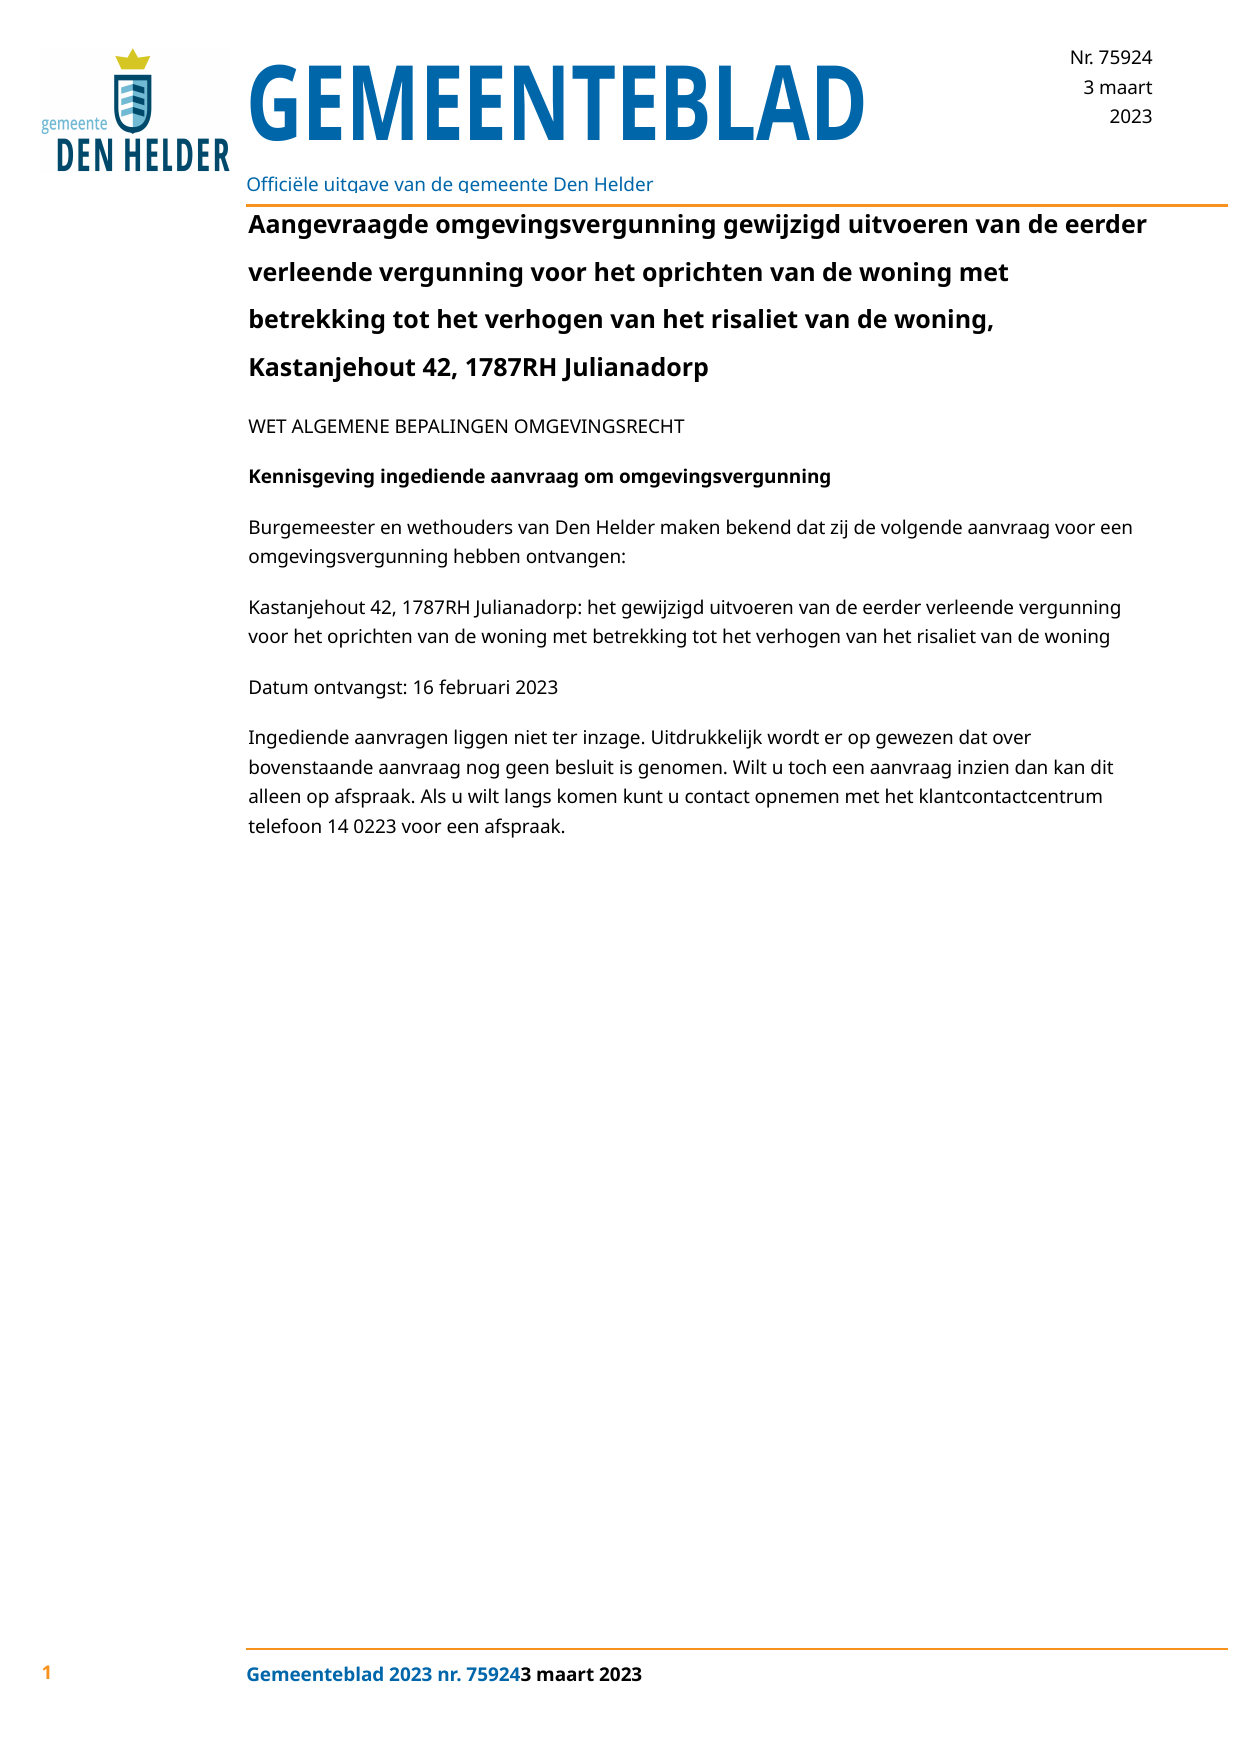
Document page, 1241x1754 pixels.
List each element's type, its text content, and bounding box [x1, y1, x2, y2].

picture [220, 160, 224, 172]
picture [41, 47, 231, 172]
text Aangevraagde omgevingsvergunning gewijzigd uitvoeren van de eerder verleende vergunning voor het oprichten van de woning met betrekking tot het verhogen van het risaliet van de woning, Kastanjehout 42, 1787RH Julianadorp [248, 207, 1152, 384]
text Kennisgeving ingediende aanvraag om omgevingsvergunning [248, 463, 1152, 489]
text Ingediende aanvragen liggen niet ter inzage. Uitdrukkelijk wordt er op gewezen dat over bovenstaande aanvraag nog geen besluit is genomen. Wilt u toch een aanvraag inzien dan kan dit alleen op afspraak. Als u wilt langs komen kunt u contact opnemen met het klantcontactcentrum telefoon 14 0223 voor een afspraak. [248, 724, 1152, 839]
picture [100, 154, 106, 172]
picture [63, 144, 68, 165]
text Burgemeester en wethouders van Den Helder maken bekend dat zij de volgende aanvraag voor een omgevingsvergunning hebben ontvangen: [248, 514, 1152, 569]
picture [130, 157, 135, 172]
text Kastanjehout 42, 1787RH Julianadorp: het gewijzigd uitvoeren van de eerder verleende vergunning voor het oprichten van de woning met betrekking tot het verhogen van het risaliet van de woning [248, 594, 1152, 649]
text Datum ontvangst: 16 februari 2023 [248, 674, 1152, 700]
text WET ALGEMENE BEPALINGEN OMGEVINGSRECHT [248, 413, 1152, 439]
picture [182, 144, 187, 165]
